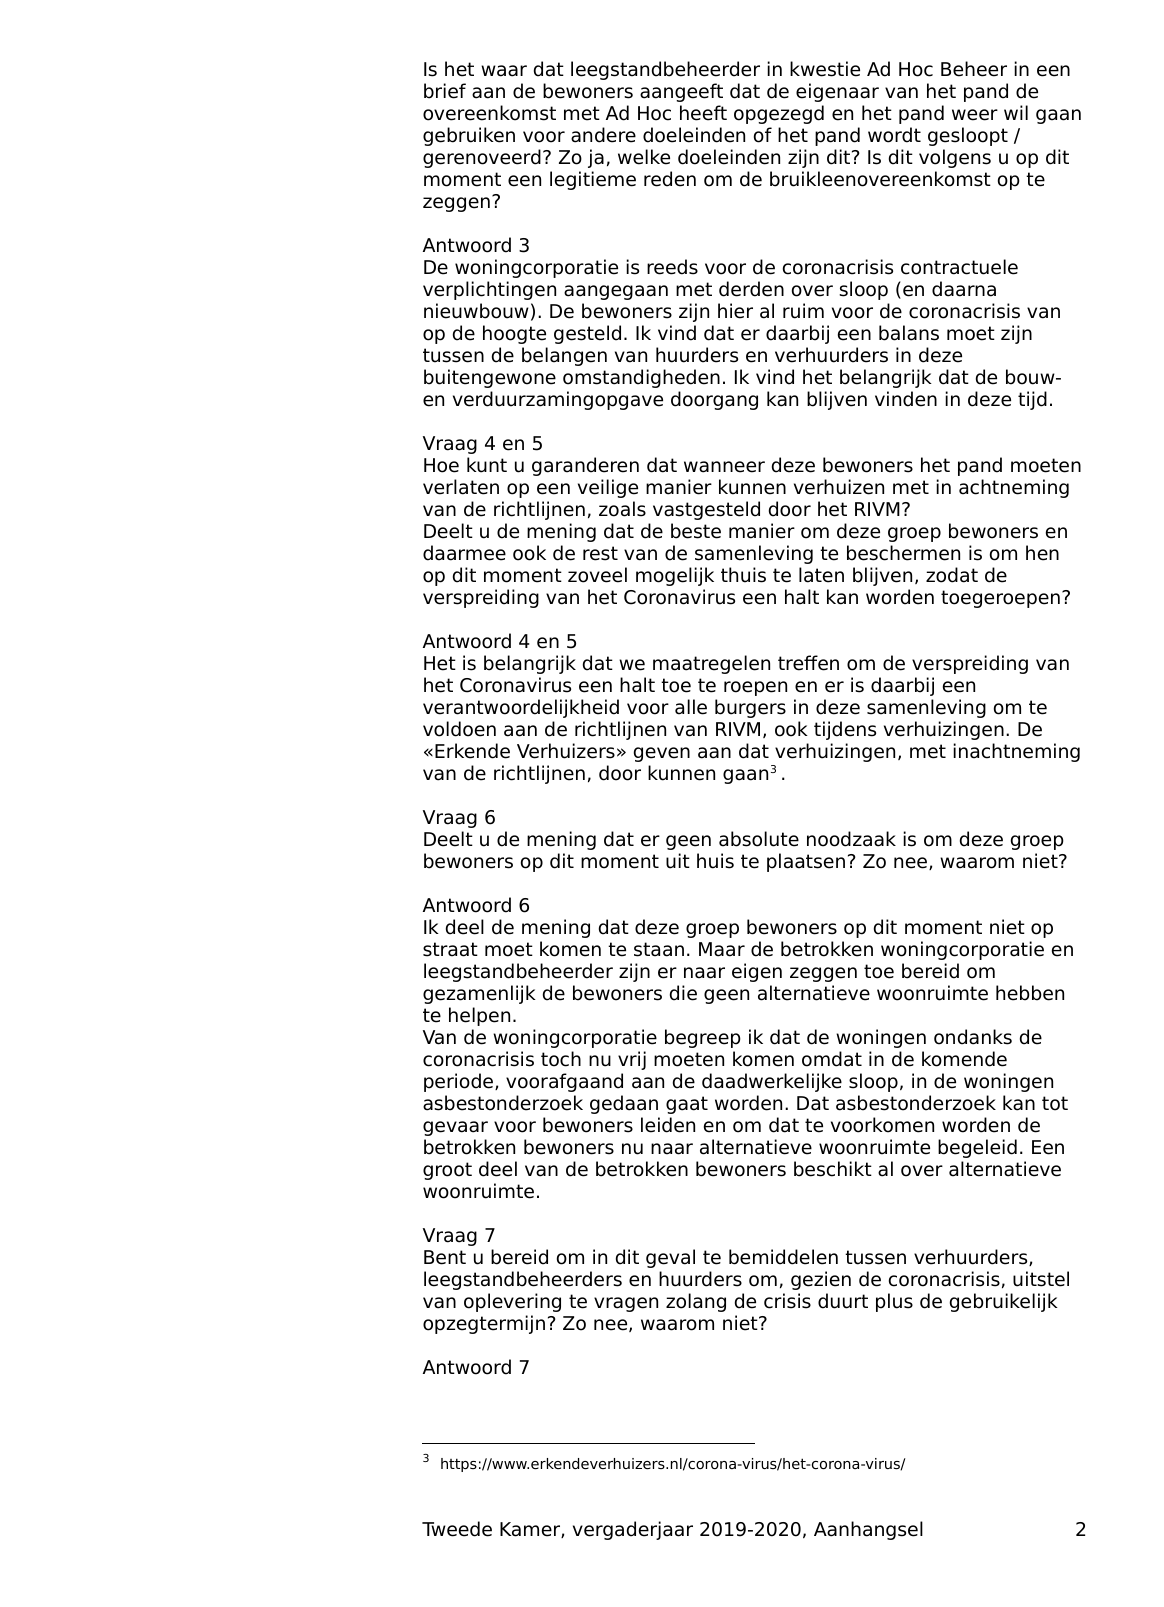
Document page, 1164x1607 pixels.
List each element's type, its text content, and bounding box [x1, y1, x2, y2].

text Antwoord 3 [422, 235, 1087, 257]
text https://www.erkendeverhuizers.nl/corona-virus/het-corona-virus/ [422, 1452, 1087, 1474]
text Van de woningcorporatie begreep ik dat de woningen ondanks de coronacrisis toch nu vrij moeten komen omdat in de komende periode, voorafgaand aan de daadwerkelijke sloop, in de woningen asbestonderzoek gedaan gaat worden. Dat asbestonderzoek kan tot gevaar voor bewoners leiden en om dat te voorkomen worden de betrokken bewoners nu naar alternatieve woonruimte begeleid. Een groot deel van de betrokken bewoners beschikt al over alternatieve woonruimte. [422, 1027, 1087, 1203]
text Antwoord 4 en 5 [422, 631, 1087, 653]
text Het is belangrijk dat we maatregelen treffen om de verspreiding van het Coronavirus een halt toe te roepen en er is daarbij een verantwoordelijkheid voor alle burgers in deze samenleving om te voldoen aan de richtlijnen van RIVM, ook tijdens verhuizingen. De «Erkende Verhuizers» geven aan dat verhuizingen, met inachtneming van de richtlijnen, door kunnen gaan. [422, 653, 1087, 785]
text Vraag 6 [422, 807, 1087, 829]
text Vraag 4 en 5 [422, 433, 1087, 455]
text Hoe kunt u garanderen dat wanneer deze bewoners het pand moeten verlaten op een veilige manier kunnen verhuizen met in achtneming van de richtlijnen, zoals vastgesteld door het RIVM? [422, 455, 1087, 521]
text Ik deel de mening dat deze groep bewoners op dit moment niet op straat moet komen te staan. Maar de betrokken woningcorporatie en leegstandbeheerder zijn er naar eigen zeggen toe bereid om gezamenlijk de bewoners die geen alternatieve woonruimte hebben te helpen. [422, 917, 1087, 1027]
text Antwoord 7 [422, 1357, 1087, 1379]
text Deelt u de mening dat er geen absolute noodzaak is om deze groep bewoners op dit moment uit huis te plaatsen? Zo nee, waarom niet? [422, 829, 1087, 873]
text Is het waar dat leegstandbeheerder in kwestie Ad Hoc Beheer in een brief aan de bewoners aangeeft dat de eigenaar van het pand de overeenkomst met Ad Hoc heeft opgezegd en het pand weer wil gaan gebruiken voor andere doeleinden of het pand wordt gesloopt / gerenoveerd? Zo ja, welke doeleinden zijn dit? Is dit volgens u op dit moment een legitieme reden om de bruikleenovereenkomst op te zeggen? [422, 59, 1087, 213]
text Antwoord 6 [422, 895, 1087, 917]
text De woningcorporatie is reeds voor de coronacrisis contractuele verplichtingen aangegaan met derden over sloop (en daarna nieuwbouw). De bewoners zijn hier al ruim voor de coronacrisis van op de hoogte gesteld. Ik vind dat er daarbij een balans moet zijn tussen de belangen van huurders en verhuurders in deze buitengewone omstandigheden. Ik vind het belangrijk dat de bouw- en verduurzamingopgave doorgang kan blijven vinden in deze tijd. [422, 257, 1087, 411]
text Bent u bereid om in dit geval te bemiddelen tussen verhuurders, leegstandbeheerders en huurders om, gezien de coronacrisis, uitstel van oplevering te vragen zolang de crisis duurt plus de gebruikelijk opzegtermijn? Zo nee, waarom niet? [422, 1247, 1087, 1335]
text Deelt u de mening dat de beste manier om deze groep bewoners en daarmee ook de rest van de samenleving te beschermen is om hen op dit moment zoveel mogelijk thuis te laten blijven, zodat de verspreiding van het Coronavirus een halt kan worden toegeroepen? [422, 521, 1087, 609]
text Vraag 7 [422, 1225, 1087, 1247]
